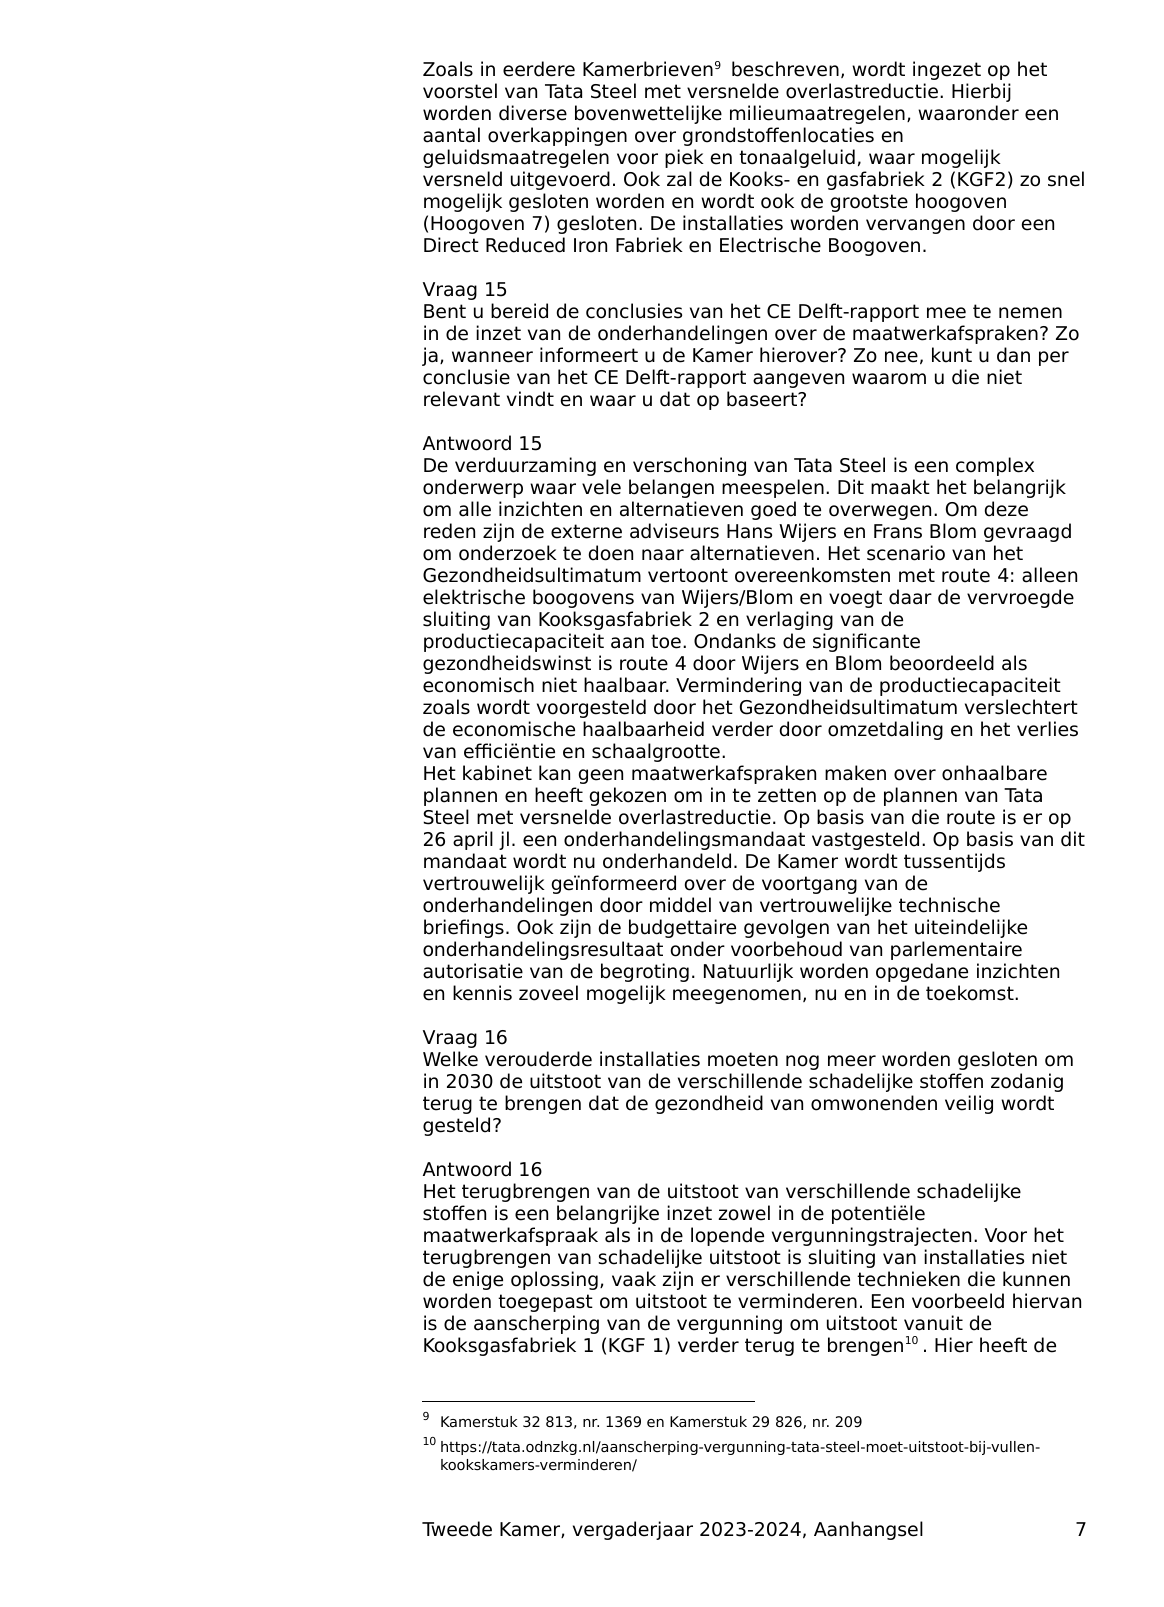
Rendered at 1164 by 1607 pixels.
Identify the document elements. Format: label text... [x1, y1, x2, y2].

text Kamerstuk 32 813, nr. 1369 en Kamerstuk 29 826, nr. 209 [422, 1410, 1087, 1432]
text Antwoord 15 [422, 433, 1087, 455]
text Zoals in eerdere Kamerbrieven beschreven, wordt ingezet op het voorstel van Tata Steel met versnelde overlastreductie. Hierbij worden diverse bovenwettelijke milieumaatregelen, waaronder een aantal overkappingen over grondstoffenlocaties en geluidsmaatregelen voor piek en tonaalgeluid, waar mogelijk versneld uitgevoerd. Ook zal de Kooks- en gasfabriek 2 (KGF2) zo snel mogelijk gesloten worden en wordt ook de grootste hoogoven (Hoogoven 7) gesloten. De installaties worden vervangen door een Direct Reduced Iron Fabriek en Electrische Boogoven. [422, 59, 1087, 257]
text Vraag 16 [422, 1027, 1087, 1049]
text https://tata.odnzkg.nl/aanscherping-vergunning-tata-steel-moet-uitstoot-bij-vullen-kookskamers-verminderen/ [422, 1435, 1087, 1474]
text De verduurzaming en verschoning van Tata Steel is een complex onderwerp waar vele belangen meespelen. Dit maakt het belangrijk om alle inzichten en alternatieven goed te overwegen. Om deze reden zijn de externe adviseurs Hans Wijers en Frans Blom gevraagd om onderzoek te doen naar alternatieven. Het scenario van het Gezondheidsultimatum vertoont overeenkomsten met route 4: alleen elektrische boogovens van Wijers/Blom en voegt daar de vervroegde sluiting van Kooksgasfabriek 2 en verlaging van de productiecapaciteit aan toe. Ondanks de significante gezondheidswinst is route 4 door Wijers en Blom beoordeeld als economisch niet haalbaar. Vermindering van de productiecapaciteit zoals wordt voorgesteld door het Gezondheidsultimatum verslechtert de economische haalbaarheid verder door omzetdaling en het verlies van efficiëntie en schaalgrootte. [422, 455, 1087, 763]
text Vraag 15 [422, 279, 1087, 301]
text Het kabinet kan geen maatwerkafspraken maken over onhaalbare plannen en heeft gekozen om in te zetten op de plannen van Tata Steel met versnelde overlastreductie. Op basis van die route is er op 26 april jl. een onderhandelingsmandaat vastgesteld. Op basis van dit mandaat wordt nu onderhandeld. De Kamer wordt tussentijds vertrouwelijk geïnformeerd over de voortgang van de onderhandelingen door middel van vertrouwelijke technische briefings. Ook zijn de budgettaire gevolgen van het uiteindelijke onderhandelingsresultaat onder voorbehoud van parlementaire autorisatie van de begroting. Natuurlijk worden opgedane inzichten en kennis zoveel mogelijk meegenomen, nu en in de toekomst. [422, 763, 1087, 1004]
text Het terugbrengen van de uitstoot van verschillende schadelijke stoffen is een belangrijke inzet zowel in de potentiële maatwerkafspraak als in de lopende vergunningstrajecten. Voor het terugbrengen van schadelijke uitstoot is sluiting van installaties niet de enige oplossing, vaak zijn er verschillende technieken die kunnen worden toegepast om uitstoot te verminderen. Een voorbeeld hiervan is de aanscherping van de vergunning om uitstoot vanuit de Kooksgasfabriek 1 (KGF 1) verder terug te brengen. Hier heeft de [422, 1181, 1087, 1357]
text Bent u bereid de conclusies van het CE Delft-rapport mee te nemen in de inzet van de onderhandelingen over de maatwerkafspraken? Zo ja, wanneer informeert u de Kamer hierover? Zo nee, kunt u dan per conclusie van het CE Delft-rapport aangeven waarom u die niet relevant vindt en waar u dat op baseert? [422, 301, 1087, 411]
text Welke verouderde installaties moeten nog meer worden gesloten om in 2030 de uitstoot van de verschillende schadelijke stoffen zodanig terug te brengen dat de gezondheid van omwonenden veilig wordt gesteld? [422, 1049, 1087, 1137]
text Antwoord 16 [422, 1159, 1087, 1181]
